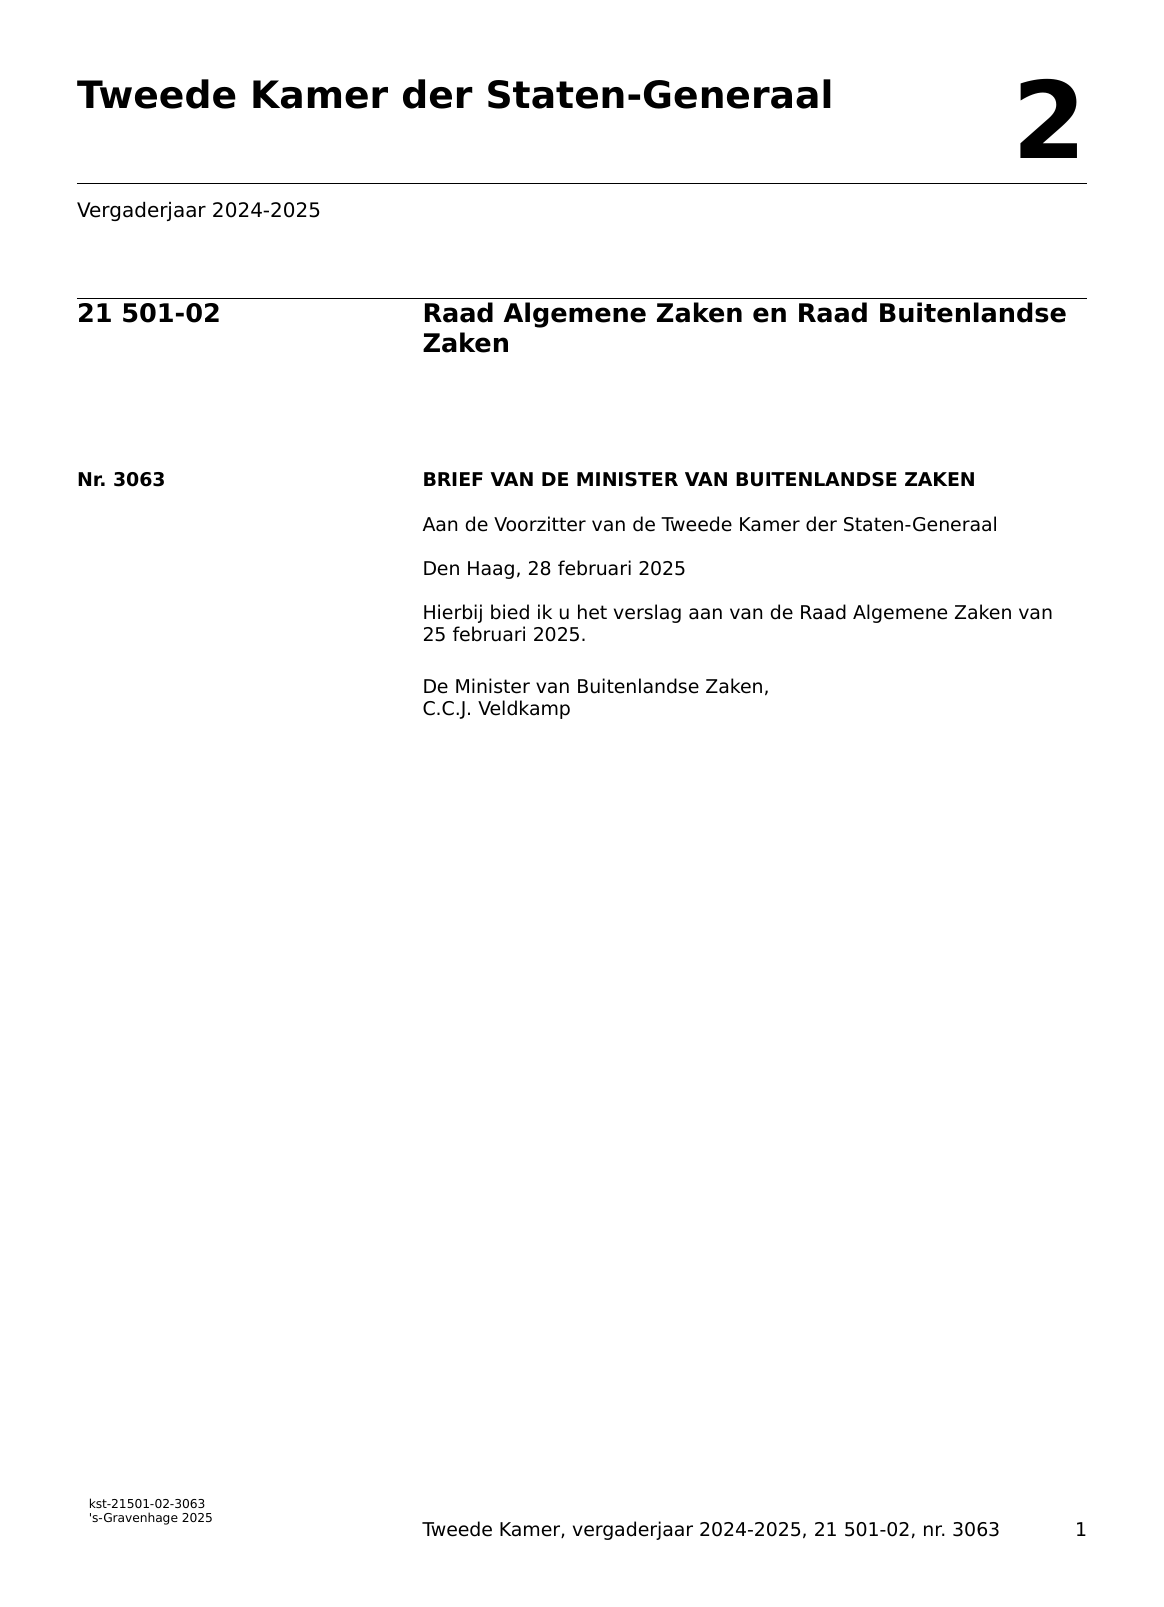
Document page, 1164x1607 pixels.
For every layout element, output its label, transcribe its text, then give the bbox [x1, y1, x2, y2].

subtitle Nr. 3063 BRIEF VAN DE MINISTER VAN BUITENLANDSE ZAKEN [77, 469, 1087, 491]
subtitle 21 501-02 Raad Algemene Zaken en Raad Buitenlandse Zaken [77, 299, 1087, 358]
text De Minister van Buitenlandse Zaken, C.C.J. Veldkamp [422, 676, 1087, 720]
text 's-Gravenhage 2025 [88, 1511, 323, 1525]
text kst-21501-02-3063 [88, 1497, 323, 1511]
table_cell Vergaderjaar 2024-2025 [77, 184, 1087, 298]
text Hierbij bied ik u het verslag aan van de Raad Algemene Zaken van 25 februari 2025. [422, 602, 1087, 646]
text Aan de Voorzitter van de Tweede Kamer der Staten-Generaal [422, 513, 1087, 536]
table_header 2 [886, 59, 1087, 183]
text Den Haag, 28 februari 2025 [422, 558, 1087, 580]
table_header Tweede Kamer der Staten-Generaal [77, 59, 886, 183]
